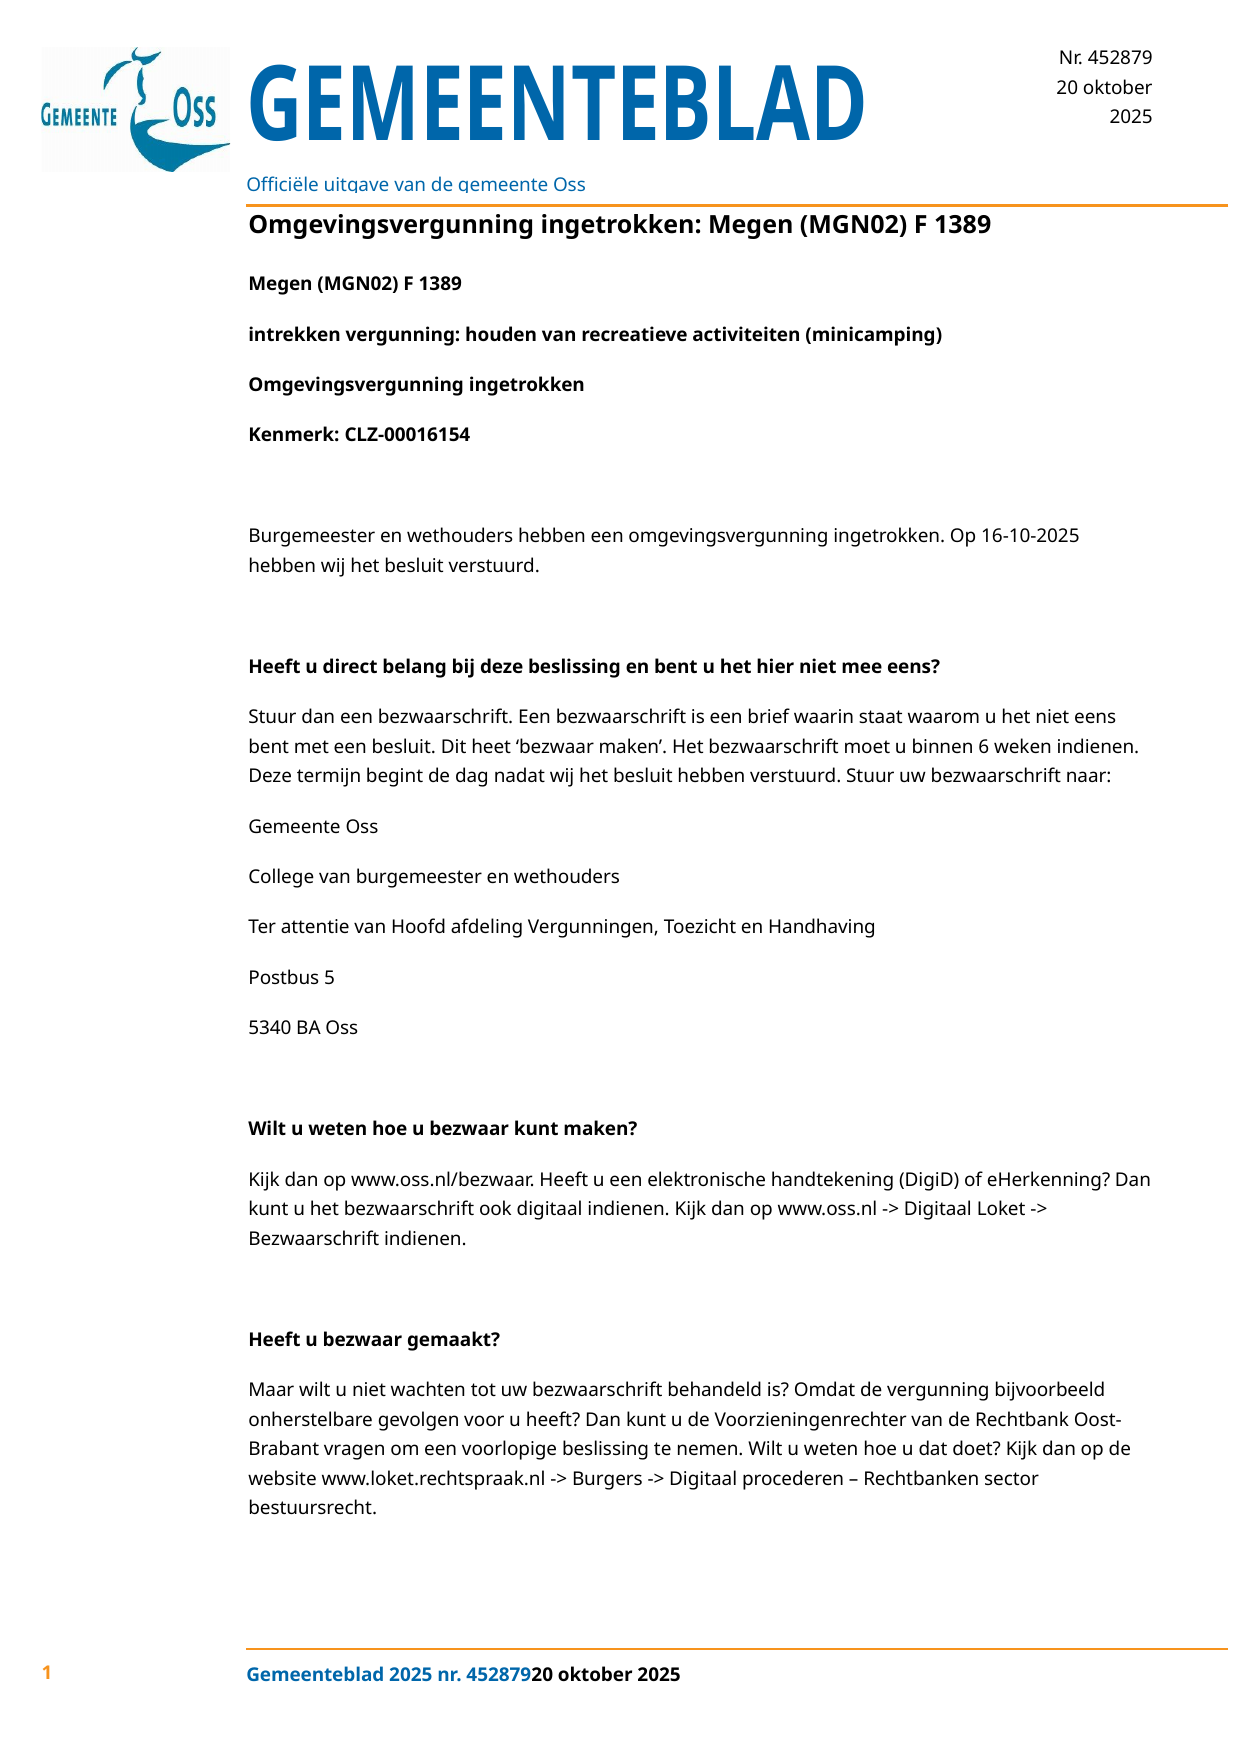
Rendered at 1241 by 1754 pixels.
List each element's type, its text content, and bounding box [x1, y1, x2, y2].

picture [41, 47, 231, 172]
text Omgevingsvergunning ingetrokken: Megen (MGN02) F 1389 [248, 207, 1152, 241]
text Wilt u weten hoe u bezwaar kunt maken? [248, 1115, 1152, 1141]
text Stuur dan een bezwaarschrift. Een bezwaarschrift is een brief waarin staat waarom u het niet eens bent met een besluit. Dit heet ‘bezwaar maken’. Het bezwaarschrift moet u binnen 6 weken indienen. Deze termijn begint de dag nadat wij het besluit hebben verstuurd. Stuur uw bezwaarschrift naar: [248, 703, 1152, 788]
text Megen (MGN02) F 1389 [248, 270, 1152, 296]
text Maar wilt u niet wachten tot uw bezwaarschrift behandeld is? Omdat de vergunning bijvoorbeeld onherstelbare gevolgen voor u heeft? Dan kunt u de Voorzieningenrechter van de Rechtbank Oost-Brabant vragen om een voorlopige beslissing te nemen. Wilt u weten hoe u dat doet? Kijk dan op de website www.loket.rechtspraak.nl -> Burgers -> Digitaal procederen – Rechtbanken sector bestuursrecht. [248, 1376, 1152, 1520]
text Ter attentie van Hoofd afdeling Vergunningen, Toezicht en Handhaving [248, 914, 1152, 939]
text Kijk dan op www.oss.nl/bezwaar. Heeft u een elektronische handtekening (DigiD) of eHerkenning? Dan kunt u het bezwaarschrift ook digitaal indienen. Kijk dan op www.oss.nl -> Digitaal Loket -> Bezwaarschrift indienen. [248, 1166, 1152, 1251]
text 5340 BA Oss [248, 1014, 1152, 1040]
text Omgevingsvergunning ingetrokken [248, 371, 1152, 397]
text intrekken vergunning: houden van recreatieve activiteiten (minicamping) [248, 321, 1152, 346]
text Kenmerk: CLZ-00016154 [248, 422, 1152, 447]
text Heeft u direct belang bij deze beslissing en bent u het hier niet mee eens? [248, 653, 1152, 678]
text Postbus 5 [248, 964, 1152, 990]
text Heeft u bezwaar gemaakt? [248, 1326, 1152, 1351]
text College van burgemeester en wethouders [248, 863, 1152, 889]
text Gemeente Oss [248, 813, 1152, 838]
text Burgemeester en wethouders hebben een omgevingsvergunning ingetrokken. Op 16-10-2025 hebben wij het besluit verstuurd. [248, 522, 1152, 578]
